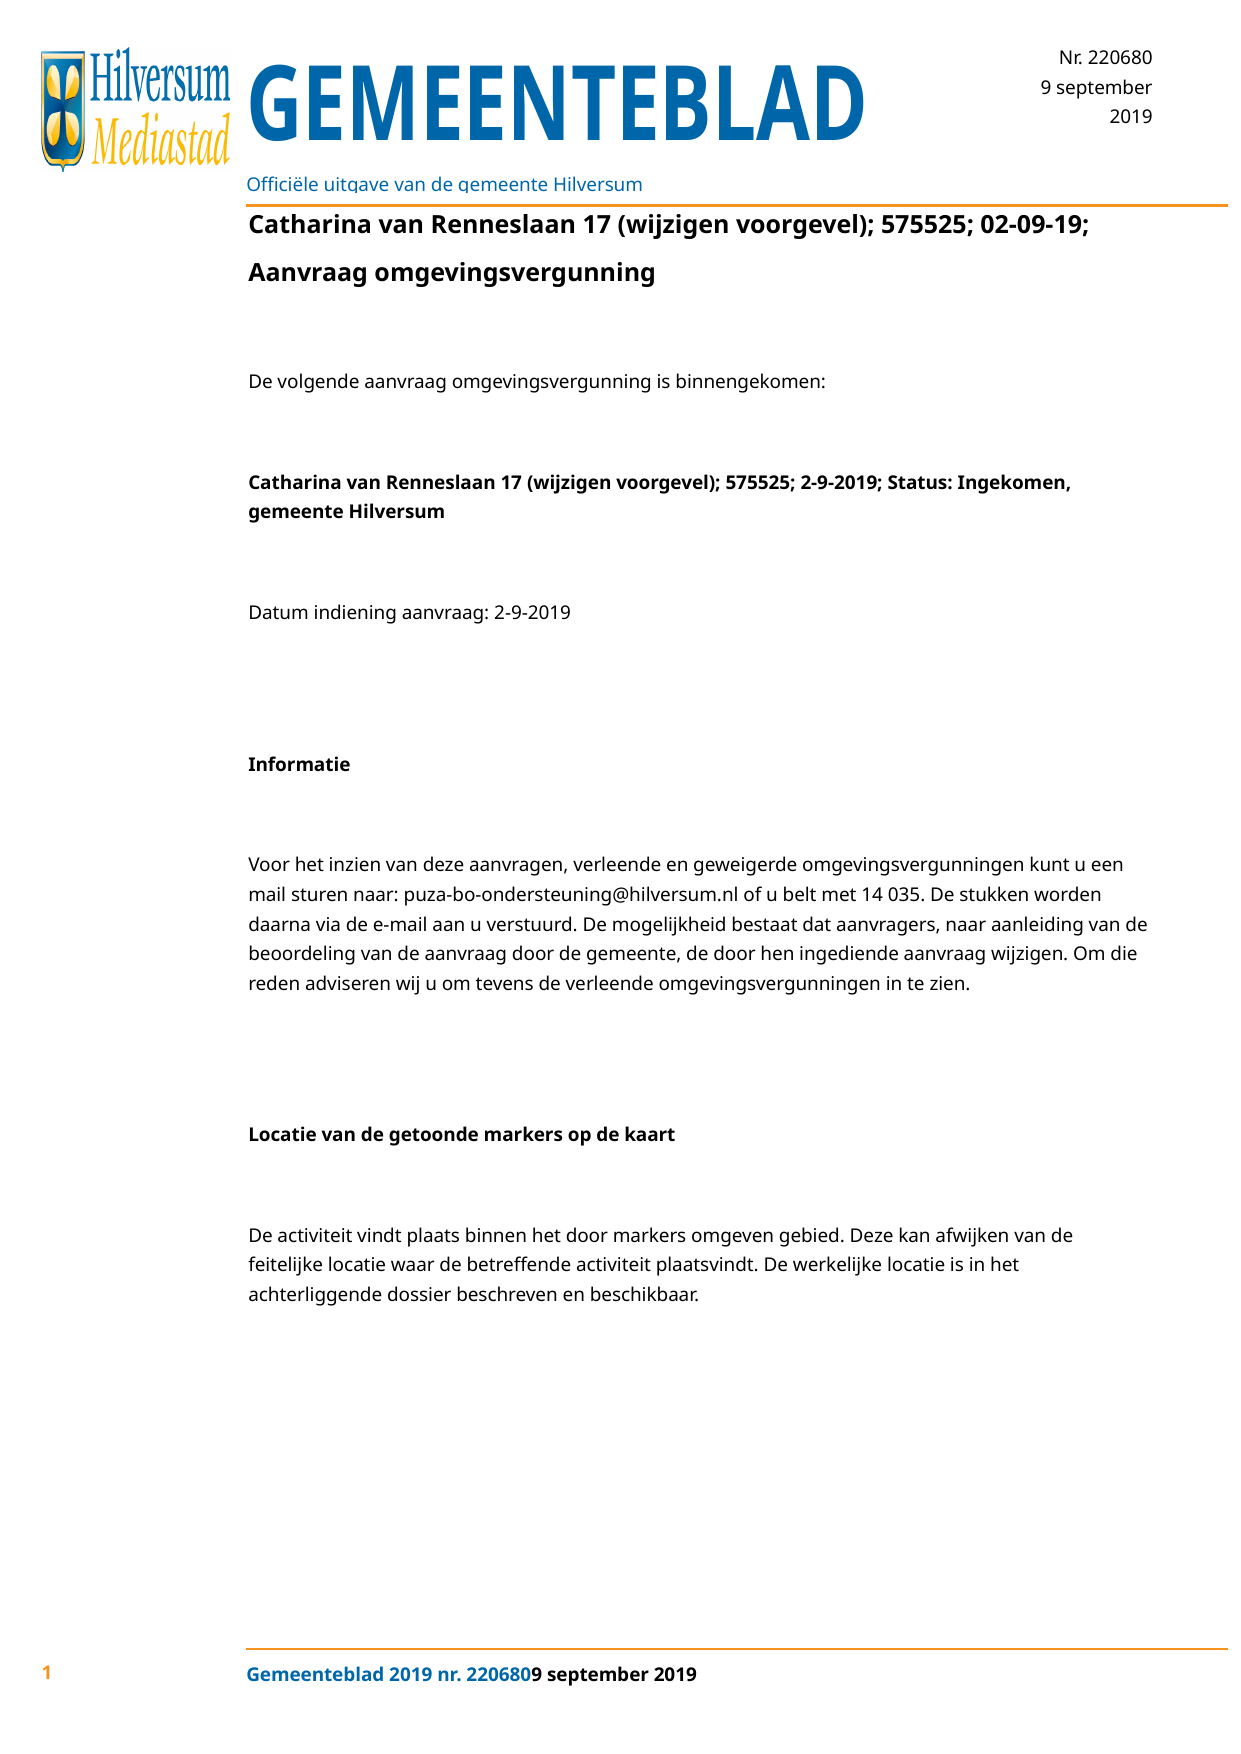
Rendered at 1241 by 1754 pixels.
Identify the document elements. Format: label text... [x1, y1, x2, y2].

text Voor het inzien van deze aanvragen, verleende en geweigerde omgevingsvergunningen kunt u een mail sturen naar: puza-bo-ondersteuning@hilversum.nl of u belt met 14 035. De stukken worden daarna via de e-mail aan u verstuurd. De mogelijkheid bestaat dat aanvragers, naar aanleiding van de beoordeling van de aanvraag door de gemeente, de door hen ingediende aanvraag wijzigen. Om die reden adviseren wij u om tevens de verleende omgevingsvergunningen in te zien. [248, 852, 1152, 996]
text Locatie van de getoonde markers op de kaart [248, 1121, 1152, 1147]
text Informatie [248, 751, 1152, 777]
text De activiteit vindt plaats binnen het door markers omgeven gebied. Deze kan afwijken van de feitelijke locatie waar de betreffende activiteit plaatsvindt. De werkelijke locatie is in het achterliggende dossier beschreven en beschikbaar. [248, 1222, 1152, 1307]
text Catharina van Renneslaan 17 (wijzigen voorgevel); 575525; 2-9-2019; Status: Ingekomen, gemeente Hilversum [248, 469, 1152, 524]
text Datum indiening aanvraag: 2-9-2019 [248, 599, 1152, 625]
text Catharina van Renneslaan 17 (wijzigen voorgevel); 575525; 02-09-19; Aanvraag omgevingsvergunning [248, 207, 1152, 288]
picture [41, 47, 231, 172]
text De volgende aanvraag omgevingsvergunning is binnengekomen: [248, 368, 1152, 394]
